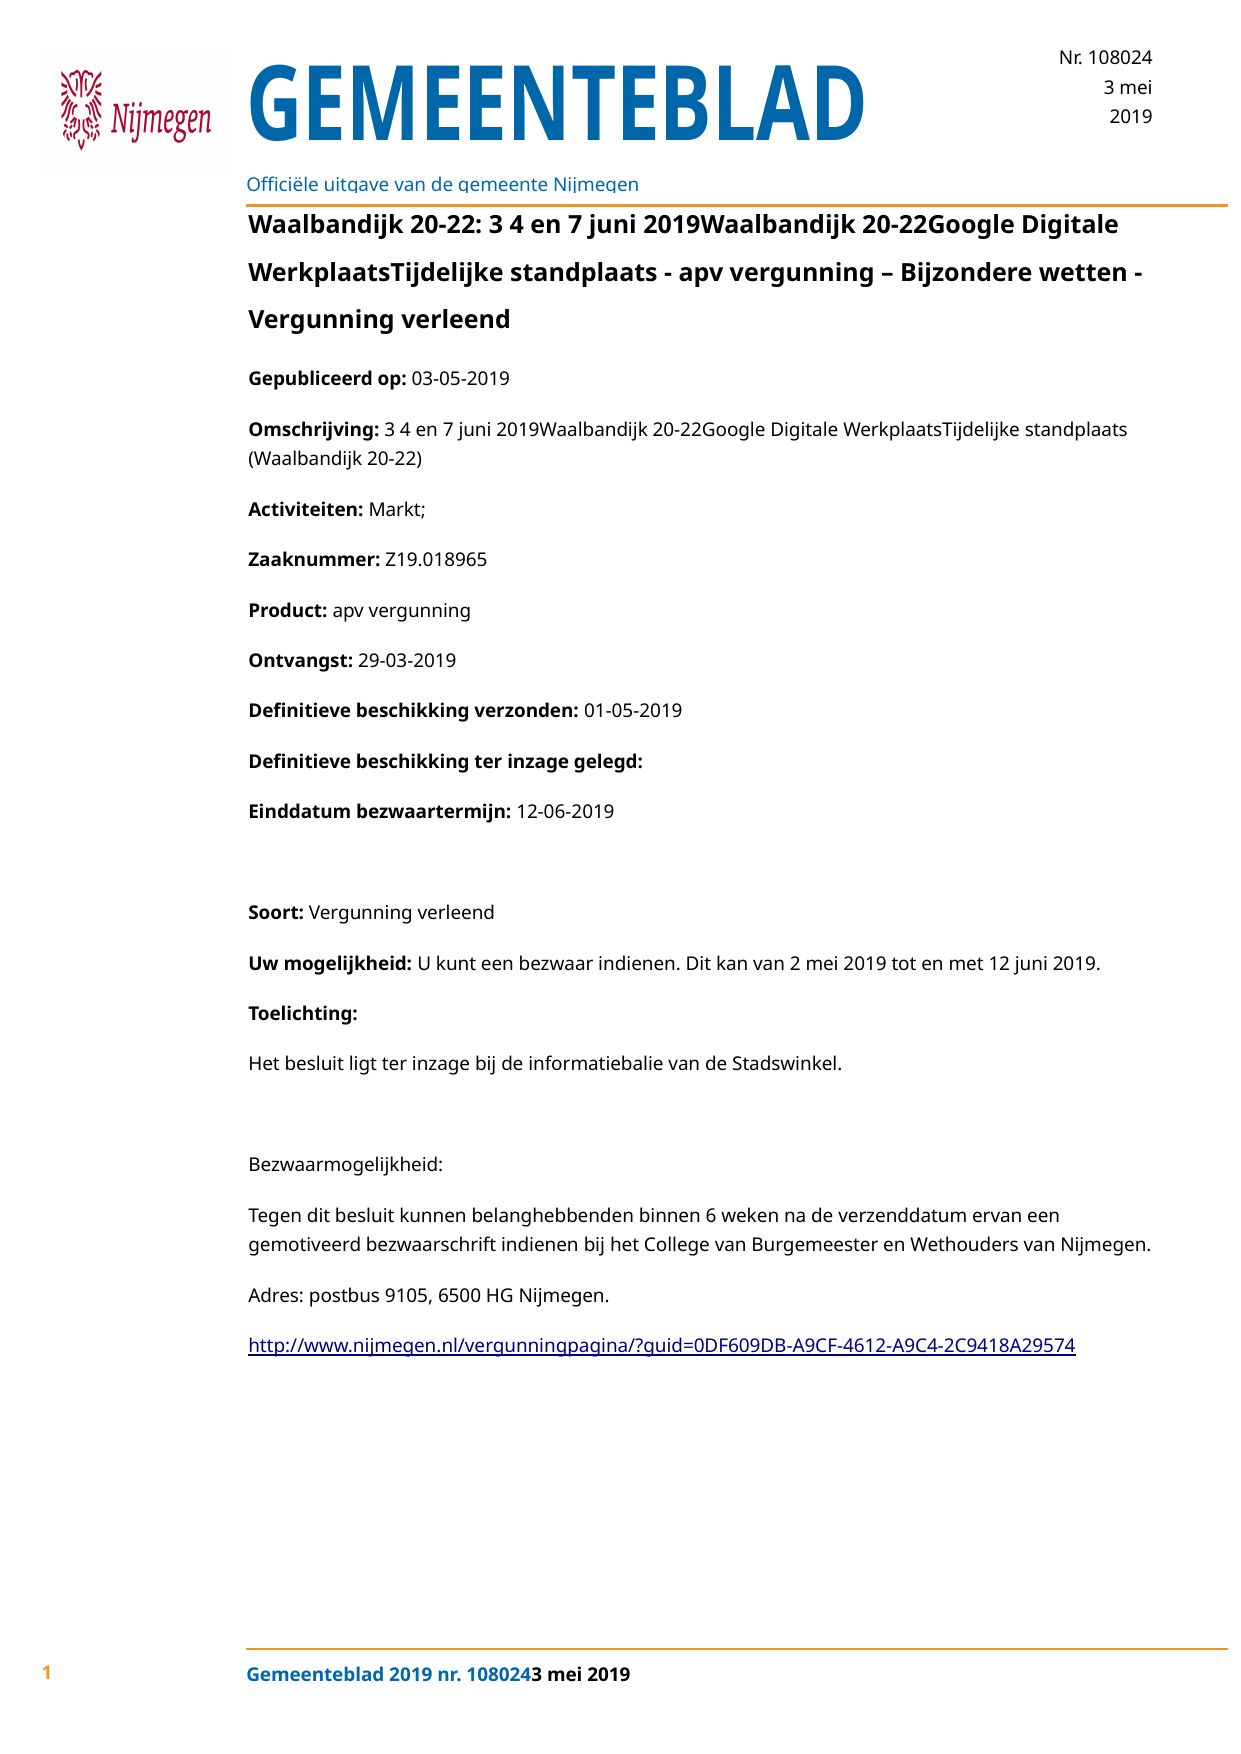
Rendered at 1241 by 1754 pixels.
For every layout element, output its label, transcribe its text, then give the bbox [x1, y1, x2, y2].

text Toelichting: [248, 1000, 1152, 1026]
text Waalbandijk 20-22: 3 4 en 7 juni 2019Waalbandijk 20-22Google Digitale WerkplaatsTijdelijke standplaats - apv vergunning – Bijzondere wetten - Vergunning verleend [248, 207, 1152, 336]
text Tegen dit besluit kunnen belanghebbenden binnen 6 weken na de verzenddatum ervan een gemotiveerd bezwaarschrift indienen bij het College van Burgemeester en Wethouders van Nijmegen. [248, 1202, 1152, 1257]
picture [41, 47, 231, 172]
text Soort: Vergunning verleend [248, 899, 1152, 925]
text Uw mogelijkheid: U kunt een bezwaar indienen. Dit kan van 2 mei 2019 tot en met 12 juni 2019. [248, 950, 1152, 975]
text Einddatum bezwaartermijn: 12-06-2019 [248, 798, 1152, 824]
text Gepubliceerd op: 03-05-2019 [248, 366, 1152, 391]
text Adres: postbus 9105, 6500 HG Nijmegen. [248, 1282, 1152, 1307]
text Bezwaarmogelijkheid: [248, 1151, 1152, 1177]
text Zaaknummer: Z19.018965 [248, 546, 1152, 572]
text Product: apv vergunning [248, 597, 1152, 622]
text Het besluit ligt ter inzage bij de informatiebalie van de Stadswinkel. [248, 1051, 1152, 1076]
text Definitieve beschikking verzonden: 01-05-2019 [248, 698, 1152, 723]
text Omschrijving: 3 4 en 7 juni 2019Waalbandijk 20-22Google Digitale WerkplaatsTijdelijke standplaats (Waalbandijk 20-22) [248, 416, 1152, 471]
text Ontvangst: 29-03-2019 [248, 647, 1152, 673]
text http://www.nijmegen.nl/vergunningpagina/?guid=0DF609DB-A9CF-4612-A9C4-2C9418A29574 [248, 1332, 1152, 1358]
text Definitieve beschikking ter inzage gelegd: [248, 748, 1152, 774]
text Activiteiten: Markt; [248, 496, 1152, 522]
